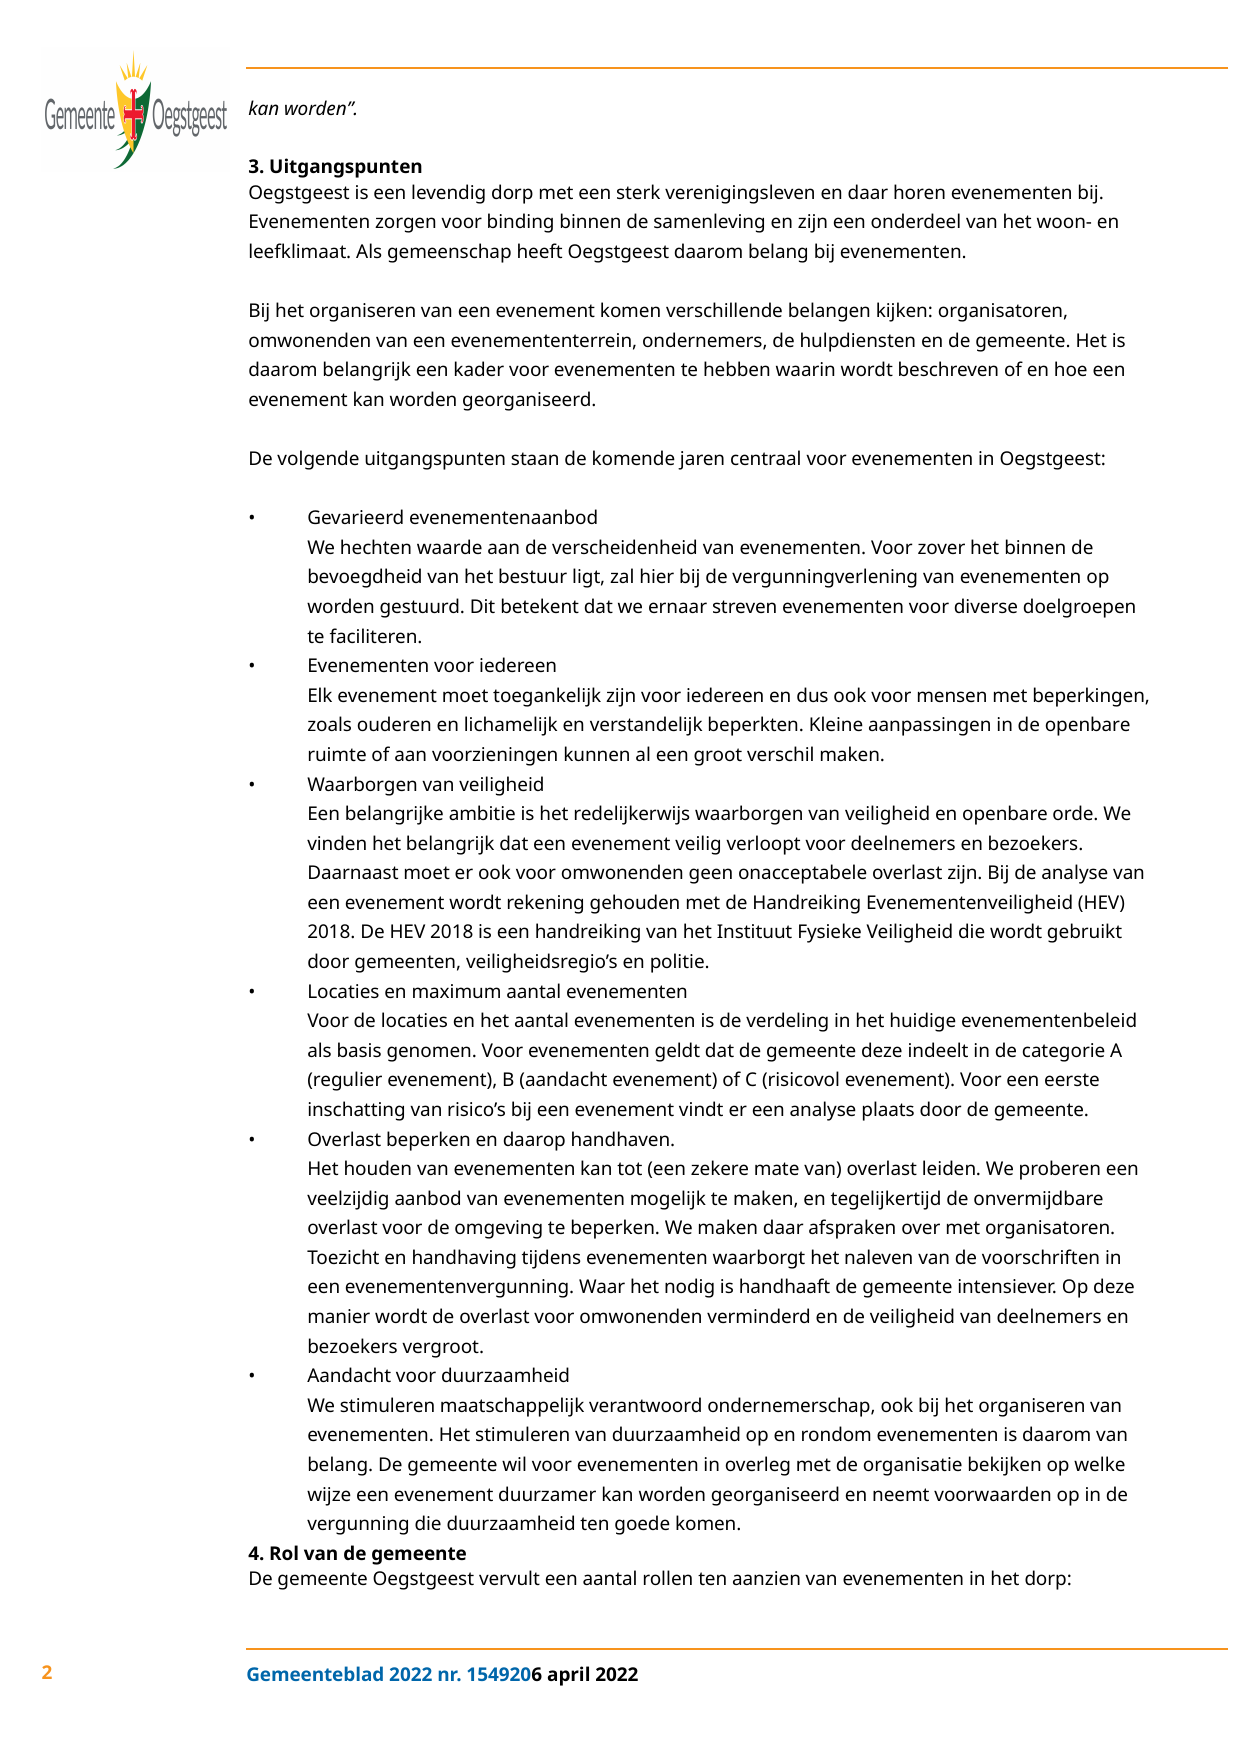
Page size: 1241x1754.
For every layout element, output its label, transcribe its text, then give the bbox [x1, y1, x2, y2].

list Een belangrijke ambitie is het redelijkerwijs waarborgen van veiligheid en openbare orde. We vinden het belangrijk dat een evenement veilig verloopt voor deelnemers en bezoekers. Daarnaast moet er ook voor omwonenden geen onacceptabele overlast zijn. Bij de analyse van een evenement wordt rekening gehouden met de Handreiking Evenementenveiligheid (HEV) 2018. De HEV 2018 is een handreiking van het Instituut Fysieke Veiligheid die wordt gebruikt door gemeenten, veiligheidsregio’s en politie. [248, 800, 1152, 974]
text De gemeente Oegstgeest vervult een aantal rollen ten aanzien van evenementen in het dorp: [248, 1566, 1152, 1591]
list We stimuleren maatschappelijk verantwoord ondernemerschap, ook bij het organiseren van evenementen. Het stimuleren van duurzaamheid op en rondom evenementen is daarom van belang. De gemeente wil voor evenementen in overleg met de organisatie bekijken op welke wijze een evenement duurzamer kan worden georganiseerd en neemt voorwaarden op in de vergunning die duurzaamheid ten goede komen. [248, 1392, 1152, 1536]
text Bij het organiseren van een evenement komen verschillende belangen kijken: organisatoren, omwonenden van een evenemententerrein, ondernemers, de hulpdiensten en de gemeente. Het is daarom belangrijk een kader voor evenementen te hebben waarin wordt beschreven of en hoe een evenement kan worden georganiseerd. [248, 297, 1152, 412]
text 4. Rol van de gemeente [248, 1540, 1152, 1566]
list Aandacht voor duurzaamheid [248, 1362, 1152, 1388]
picture [41, 47, 231, 172]
list Evenementen voor iedereen [248, 652, 1152, 678]
list Elk evenement moet toegankelijk zijn voor iedereen en dus ook voor mensen met beperkingen, zoals ouderen en lichamelijk en verstandelijk beperkten. Kleine aanpassingen in de openbare ruimte of aan voorzieningen kunnen al een groot verschil maken. [248, 682, 1152, 767]
list Waarborgen van veiligheid [248, 771, 1152, 796]
text Oegstgeest is een levendig dorp met een sterk verenigingsleven en daar horen evenementen bij. Evenementen zorgen voor binding binnen de samenleving en zijn een onderdeel van het woon- en leefklimaat. Als gemeenschap heeft Oegstgeest daarom belang bij evenementen. [248, 179, 1152, 264]
list Overlast beperken en daarop handhaven. [248, 1126, 1152, 1151]
text 3. Uitgangspunten [248, 153, 1152, 179]
list Gevarieerd evenementenaanbod [248, 504, 1152, 530]
list We hechten waarde aan de verscheidenheid van evenementen. Voor zover het binnen de bevoegdheid van het bestuur ligt, zal hier bij de vergunningverlening van evenementen op worden gestuurd. Dit betekent dat we ernaar streven evenementen voor diverse doelgroepen te faciliteren. [248, 534, 1152, 648]
list Het houden van evenementen kan tot (een zekere mate van) overlast leiden. We proberen een veelzijdig aanbod van evenementen mogelijk te maken, en tegelijkertijd de onvermijdbare overlast voor de omgeving te beperken. We maken daar afspraken over met organisatoren. Toezicht en handhaving tijdens evenementen waarborgt het naleven van de voorschriften in een evenementenvergunning. Waar het nodig is handhaaft de gemeente intensiever. Op deze manier wordt de overlast voor omwonenden verminderd en de veiligheid van deelnemers en bezoekers vergroot. [248, 1155, 1152, 1358]
list Voor de locaties en het aantal evenementen is de verdeling in het huidige evenementenbeleid als basis genomen. Voor evenementen geldt dat de gemeente deze indeelt in de categorie A (regulier evenement), B (aandacht evenement) of C (risicovol evenement). Voor een eerste inschatting van risico’s bij een evenement vindt er een analyse plaats door de gemeente. [248, 1007, 1152, 1122]
table_header kan worden”. [248, 95, 1152, 121]
text De volgende uitgangspunten staan de komende jaren centraal voor evenementen in Oegstgeest: [248, 445, 1152, 471]
list Locaties en maximum aantal evenementen [248, 978, 1152, 1003]
